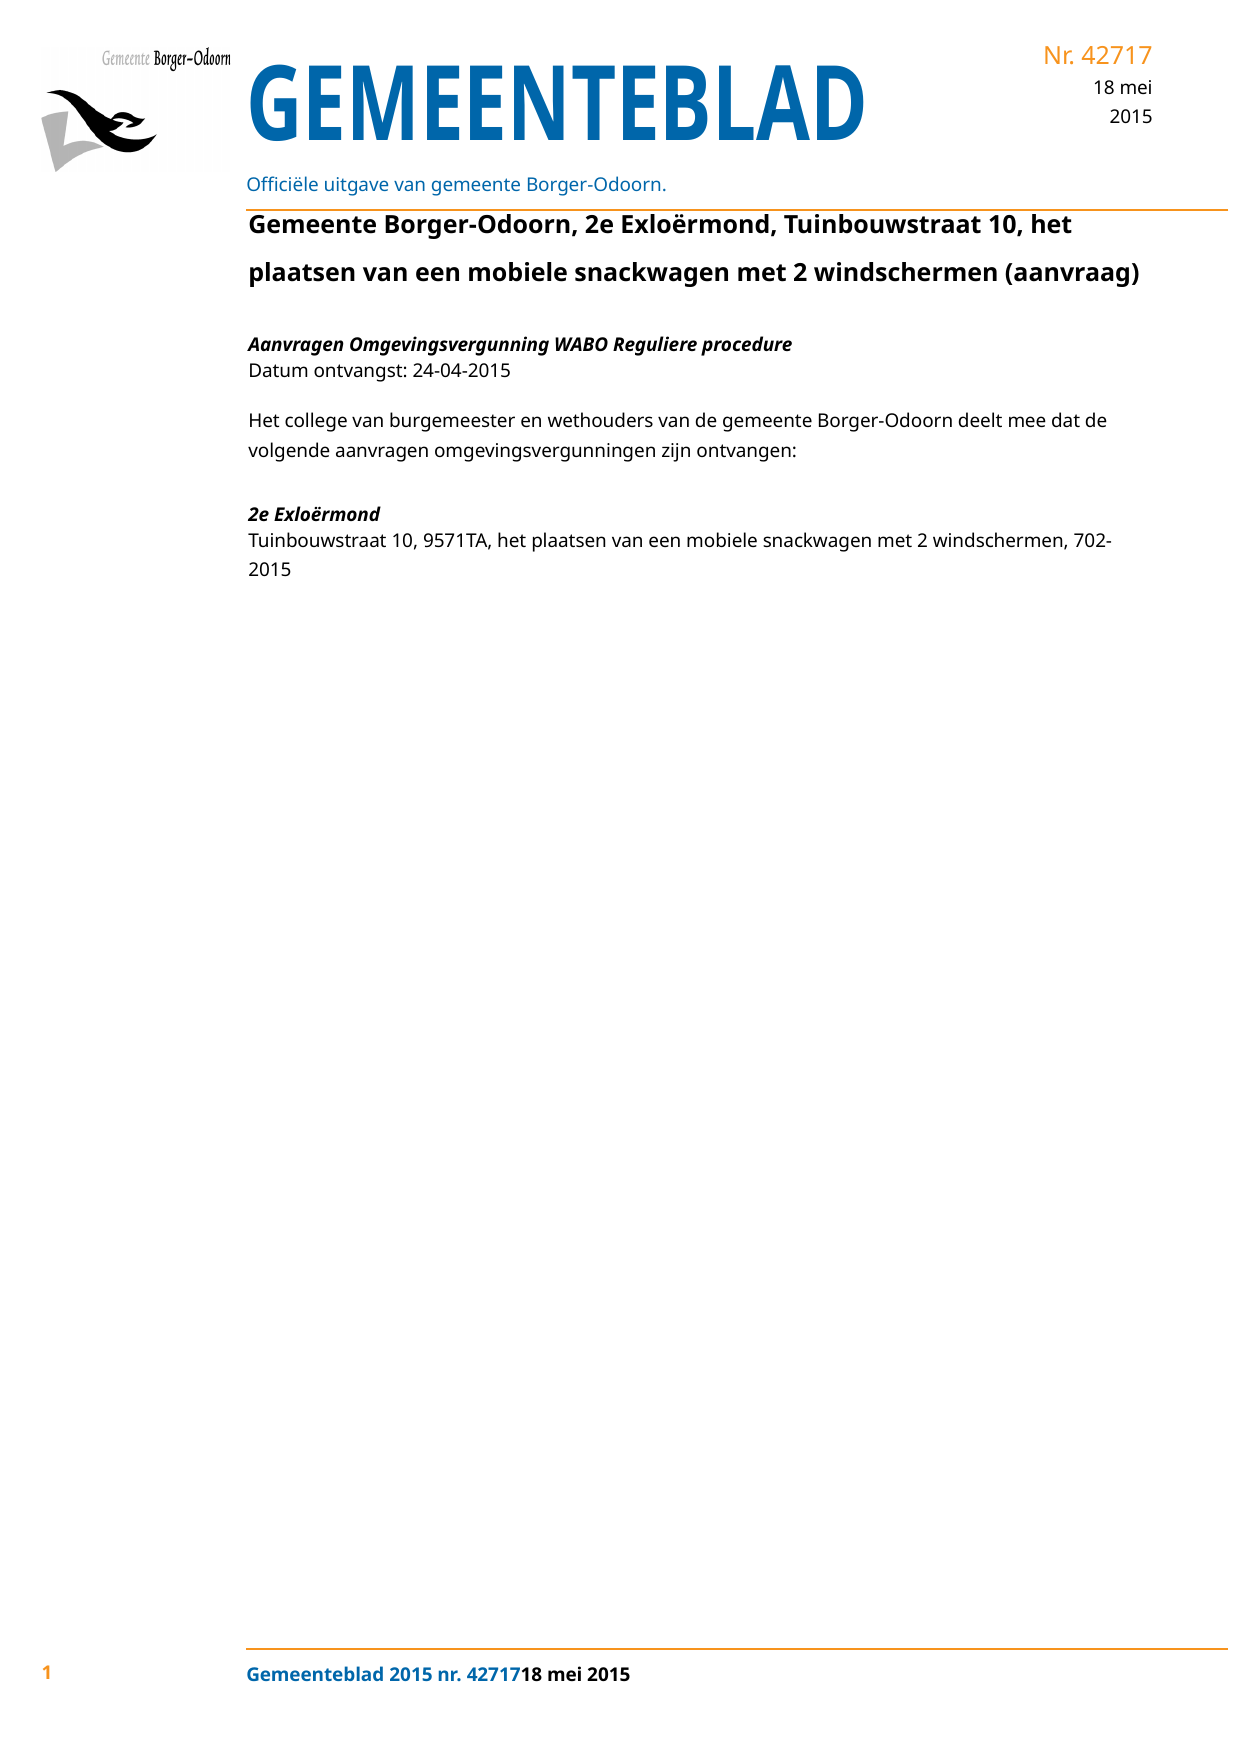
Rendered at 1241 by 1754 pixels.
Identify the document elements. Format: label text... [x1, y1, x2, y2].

text Aanvragen Omgevingsvergunning WABO Reguliere procedure [248, 331, 1152, 357]
text Tuinbouwstraat 10, 9571TA, het plaatsen van een mobiele snackwagen met 2 windschermen, 702-2015 [248, 527, 1152, 582]
picture [41, 47, 231, 172]
text 2e Exloërmond [248, 501, 1152, 527]
text Het college van burgemeester en wethouders van de gemeente Borger-Odoorn deelt mee dat de volgende aanvragen omgevingsvergunningen zijn ontvangen: [248, 408, 1152, 463]
text Datum ontvangst: 24-04-2015 [248, 357, 1152, 383]
text Gemeente Borger-Odoorn, 2e Exloërmond, Tuinbouwstraat 10, het plaatsen van een mobiele snackwagen met 2 windschermen (aanvraag) [248, 211, 1152, 288]
